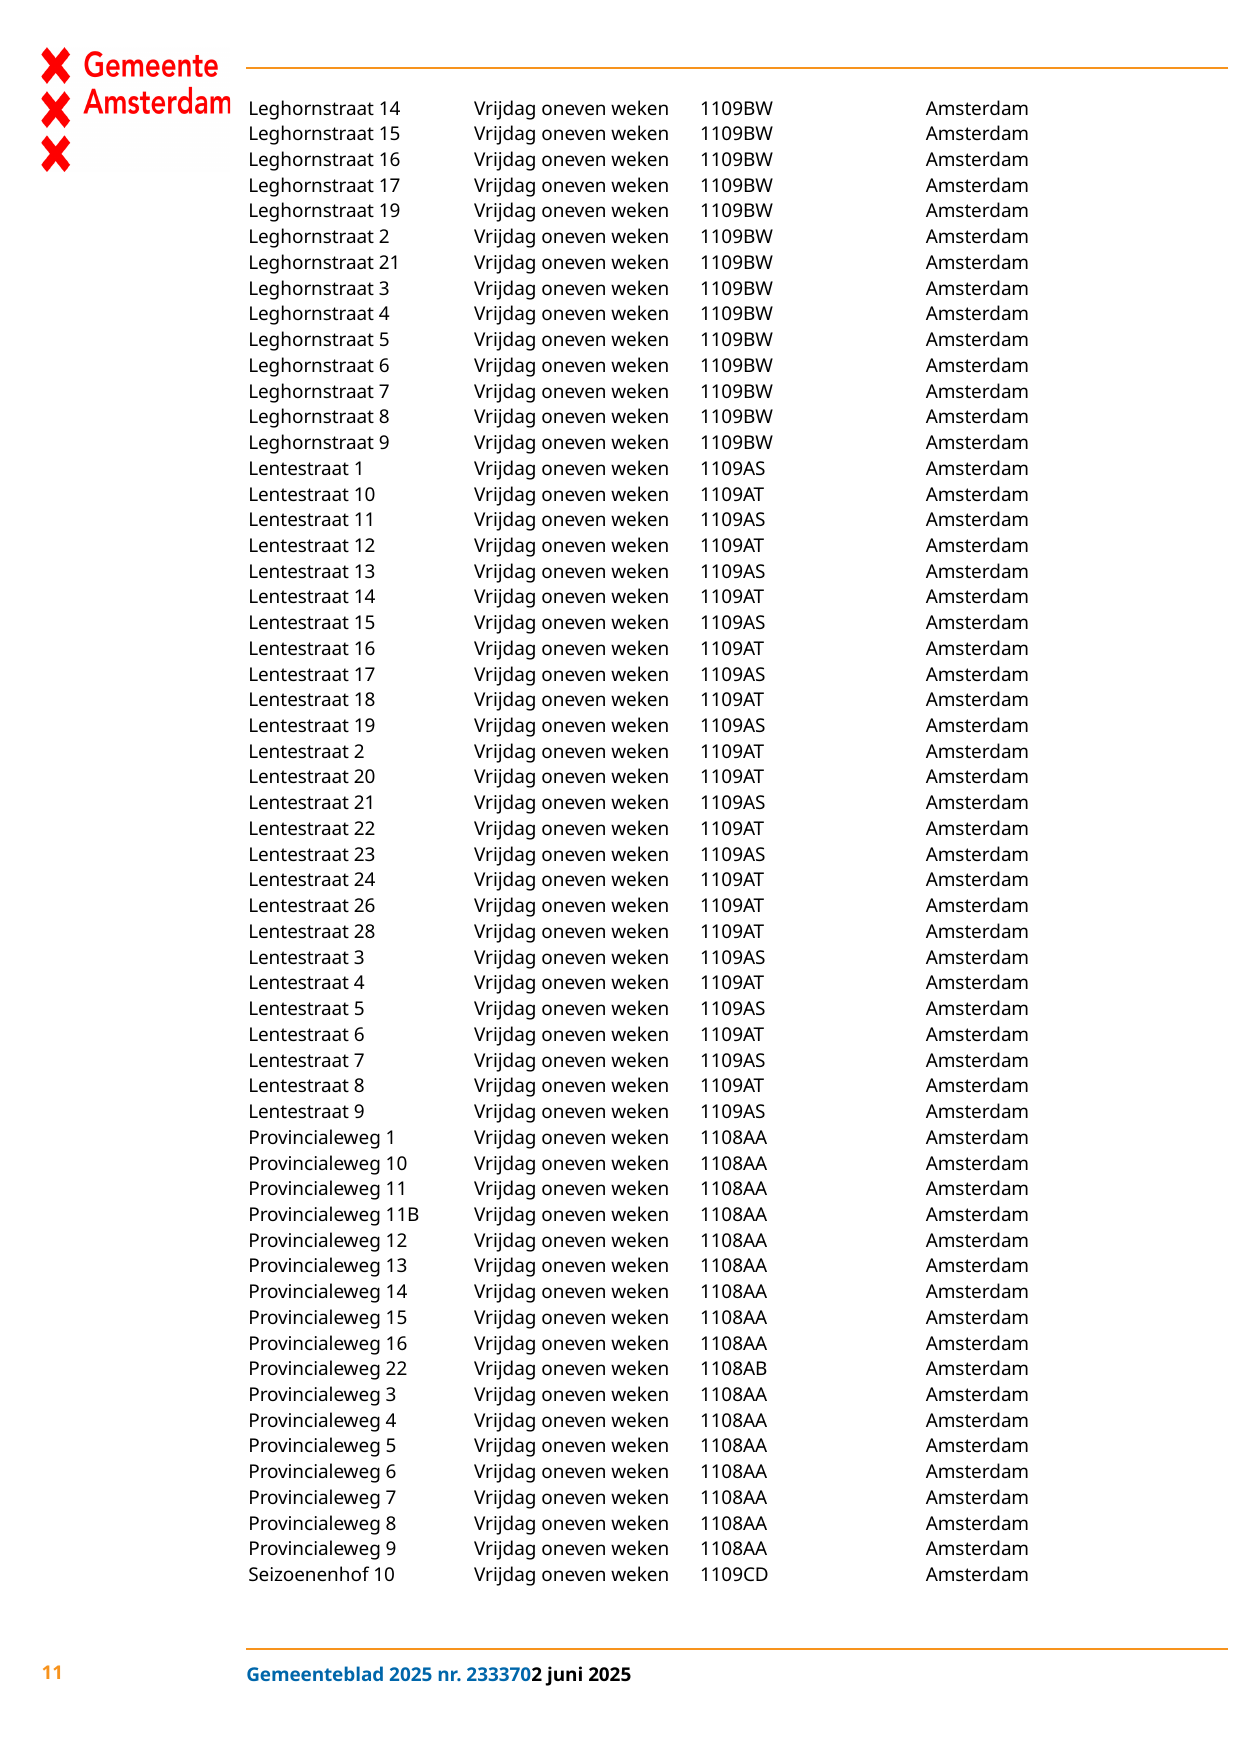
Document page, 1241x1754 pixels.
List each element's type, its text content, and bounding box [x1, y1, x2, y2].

table_cell Vrijdag oneven weken [474, 326, 700, 352]
table_cell Amsterdam [926, 635, 1152, 661]
table_cell 1109BW [700, 198, 926, 223]
table_cell 1109AT [700, 918, 926, 944]
table_cell 1109AT [700, 532, 926, 558]
table_cell Amsterdam [926, 738, 1152, 764]
table_cell Vrijdag oneven weken [474, 738, 700, 764]
table_cell 1109AS [700, 841, 926, 867]
table_cell 1109BW [700, 404, 926, 429]
table_cell Vrijdag oneven weken [474, 1124, 700, 1150]
table_cell Amsterdam [926, 1098, 1152, 1124]
table_cell 1108AA [700, 1201, 926, 1227]
table_cell 1109BW [700, 121, 926, 146]
table_cell Lentestraat 12 [248, 532, 474, 558]
table_cell Vrijdag oneven weken [474, 661, 700, 687]
table_cell 1109AT [700, 635, 926, 661]
table_cell Vrijdag oneven weken [474, 1356, 700, 1381]
table_cell 1109BW [700, 275, 926, 301]
table_cell Amsterdam [926, 1561, 1152, 1587]
table_cell 1109AS [700, 944, 926, 969]
table_cell Vrijdag oneven weken [474, 1150, 700, 1175]
table_cell Lentestraat 1 [248, 455, 474, 481]
table_cell 1109AS [700, 506, 926, 532]
table_cell Amsterdam [926, 970, 1152, 995]
table_cell Provincialeweg 12 [248, 1227, 474, 1253]
table_cell Provincialeweg 11B [248, 1201, 474, 1227]
table_cell Vrijdag oneven weken [474, 1253, 700, 1278]
table_cell Provincialeweg 15 [248, 1304, 474, 1330]
table_cell Vrijdag oneven weken [474, 995, 700, 1021]
table_cell Amsterdam [926, 532, 1152, 558]
table_cell 1109AT [700, 764, 926, 789]
table_cell Leghornstraat 5 [248, 326, 474, 352]
table_cell 1109BW [700, 146, 926, 172]
table_cell Lentestraat 15 [248, 609, 474, 635]
table_cell Amsterdam [926, 995, 1152, 1021]
table_cell Lentestraat 19 [248, 712, 474, 738]
table_cell Amsterdam [926, 1536, 1152, 1561]
table_cell Vrijdag oneven weken [474, 172, 700, 198]
table_cell 1109AT [700, 815, 926, 841]
table_cell Leghornstraat 2 [248, 224, 474, 249]
table_cell Lentestraat 14 [248, 584, 474, 609]
table_cell 1109AT [700, 687, 926, 712]
table_cell Amsterdam [926, 1407, 1152, 1433]
table_cell Amsterdam [926, 558, 1152, 584]
table_cell 1109AS [700, 609, 926, 635]
table_cell Lentestraat 16 [248, 635, 474, 661]
table_cell Amsterdam [926, 1021, 1152, 1047]
table_cell Amsterdam [926, 893, 1152, 918]
table_cell Vrijdag oneven weken [474, 1304, 700, 1330]
table_cell Seizoenenhof 10 [248, 1561, 474, 1587]
table_cell Amsterdam [926, 352, 1152, 378]
table_cell Vrijdag oneven weken [474, 1561, 700, 1587]
table_cell Amsterdam [926, 661, 1152, 687]
table_cell Amsterdam [926, 429, 1152, 455]
table_cell Vrijdag oneven weken [474, 506, 700, 532]
table_cell Amsterdam [926, 1356, 1152, 1381]
table_cell 1109BW [700, 326, 926, 352]
table_cell Vrijdag oneven weken [474, 1278, 700, 1304]
table_cell 1108AA [700, 1175, 926, 1201]
table_cell 1109BW [700, 429, 926, 455]
table_cell Amsterdam [926, 609, 1152, 635]
table_cell 1108AA [700, 1407, 926, 1433]
table_cell Amsterdam [926, 944, 1152, 969]
table_cell Vrijdag oneven weken [474, 301, 700, 326]
table_cell Vrijdag oneven weken [474, 1201, 700, 1227]
table_cell 1109AS [700, 661, 926, 687]
table_cell Provincialeweg 3 [248, 1381, 474, 1407]
table_cell Vrijdag oneven weken [474, 584, 700, 609]
table_cell Vrijdag oneven weken [474, 1459, 700, 1484]
table_cell Amsterdam [926, 378, 1152, 403]
table_cell Vrijdag oneven weken [474, 893, 700, 918]
table_cell Amsterdam [926, 404, 1152, 429]
table_cell Vrijdag oneven weken [474, 532, 700, 558]
table_cell Provincialeweg 9 [248, 1536, 474, 1561]
table_cell 1108AA [700, 1536, 926, 1561]
table_cell Vrijdag oneven weken [474, 1510, 700, 1536]
table_cell Amsterdam [926, 1253, 1152, 1278]
table_cell Vrijdag oneven weken [474, 1381, 700, 1407]
table_cell Amsterdam [926, 198, 1152, 223]
table_cell 1109AT [700, 481, 926, 506]
table_cell Amsterdam [926, 146, 1152, 172]
table_cell Amsterdam [926, 224, 1152, 249]
table_cell Vrijdag oneven weken [474, 635, 700, 661]
table_cell 1108AA [700, 1150, 926, 1175]
table_cell Amsterdam [926, 1484, 1152, 1510]
table_cell Amsterdam [926, 1124, 1152, 1150]
table_cell Amsterdam [926, 764, 1152, 789]
table_cell Lentestraat 24 [248, 867, 474, 892]
table_cell Vrijdag oneven weken [474, 970, 700, 995]
table_cell Vrijdag oneven weken [474, 1433, 700, 1458]
table_cell Vrijdag oneven weken [474, 764, 700, 789]
table_cell Amsterdam [926, 326, 1152, 352]
table_cell Amsterdam [926, 121, 1152, 146]
table_cell Amsterdam [926, 1047, 1152, 1072]
table_cell 1108AA [700, 1278, 926, 1304]
table_cell Lentestraat 5 [248, 995, 474, 1021]
table_cell Leghornstraat 14 [248, 95, 474, 121]
table_cell 1109AS [700, 455, 926, 481]
table_cell Lentestraat 23 [248, 841, 474, 867]
table_cell Amsterdam [926, 687, 1152, 712]
table_cell Leghornstraat 4 [248, 301, 474, 326]
table_cell 1109AS [700, 1098, 926, 1124]
table_cell Lentestraat 18 [248, 687, 474, 712]
table_cell Amsterdam [926, 301, 1152, 326]
table_cell Provincialeweg 16 [248, 1330, 474, 1356]
table_cell 1109BW [700, 95, 926, 121]
table_cell Vrijdag oneven weken [474, 918, 700, 944]
table_cell Vrijdag oneven weken [474, 712, 700, 738]
table_cell 1108AA [700, 1253, 926, 1278]
table_cell Lentestraat 28 [248, 918, 474, 944]
table_cell 1109BW [700, 301, 926, 326]
table_cell Provincialeweg 5 [248, 1433, 474, 1458]
picture [41, 47, 231, 172]
table_cell Vrijdag oneven weken [474, 944, 700, 969]
table_cell Leghornstraat 8 [248, 404, 474, 429]
table_cell Amsterdam [926, 275, 1152, 301]
table_cell Lentestraat 20 [248, 764, 474, 789]
table_cell Amsterdam [926, 506, 1152, 532]
table_cell Provincialeweg 13 [248, 1253, 474, 1278]
table_cell Amsterdam [926, 1304, 1152, 1330]
table_cell Vrijdag oneven weken [474, 455, 700, 481]
table_cell Leghornstraat 9 [248, 429, 474, 455]
table_cell 1109BW [700, 224, 926, 249]
table_cell Lentestraat 11 [248, 506, 474, 532]
table_cell Amsterdam [926, 249, 1152, 275]
table_cell Amsterdam [926, 172, 1152, 198]
table_cell Amsterdam [926, 1227, 1152, 1253]
table_cell Amsterdam [926, 1073, 1152, 1098]
table_cell 1108AA [700, 1381, 926, 1407]
table_cell Vrijdag oneven weken [474, 1073, 700, 1098]
table_cell 1109BW [700, 172, 926, 198]
table_cell 1109AS [700, 1047, 926, 1072]
table_cell Leghornstraat 17 [248, 172, 474, 198]
table_cell Vrijdag oneven weken [474, 249, 700, 275]
table_cell Vrijdag oneven weken [474, 378, 700, 403]
table_cell 1108AB [700, 1356, 926, 1381]
table_cell Provincialeweg 1 [248, 1124, 474, 1150]
table_cell Amsterdam [926, 918, 1152, 944]
table_cell Amsterdam [926, 1278, 1152, 1304]
table_cell 1109AS [700, 995, 926, 1021]
table_cell Vrijdag oneven weken [474, 1227, 700, 1253]
table_cell 1109AT [700, 867, 926, 892]
table_cell Lentestraat 21 [248, 790, 474, 815]
table_cell 1109CD [700, 1561, 926, 1587]
table_cell Lentestraat 10 [248, 481, 474, 506]
table_cell Leghornstraat 15 [248, 121, 474, 146]
table_cell Leghornstraat 21 [248, 249, 474, 275]
table_cell Vrijdag oneven weken [474, 146, 700, 172]
table_cell 1108AA [700, 1459, 926, 1484]
table_cell 1109AT [700, 970, 926, 995]
table_cell 1109BW [700, 352, 926, 378]
table_cell Vrijdag oneven weken [474, 352, 700, 378]
table_cell Vrijdag oneven weken [474, 429, 700, 455]
table_cell 1109BW [700, 249, 926, 275]
table_cell Vrijdag oneven weken [474, 687, 700, 712]
table_cell Vrijdag oneven weken [474, 1047, 700, 1072]
table_cell Vrijdag oneven weken [474, 1484, 700, 1510]
table_cell Vrijdag oneven weken [474, 841, 700, 867]
table_cell Leghornstraat 6 [248, 352, 474, 378]
table_cell Vrijdag oneven weken [474, 1407, 700, 1433]
table_cell 1109AS [700, 558, 926, 584]
table_cell Lentestraat 3 [248, 944, 474, 969]
table_cell Amsterdam [926, 1510, 1152, 1536]
table_cell Amsterdam [926, 841, 1152, 867]
table_cell Leghornstraat 19 [248, 198, 474, 223]
table_cell Amsterdam [926, 95, 1152, 121]
table_cell Lentestraat 22 [248, 815, 474, 841]
table_cell Amsterdam [926, 455, 1152, 481]
table_cell Lentestraat 4 [248, 970, 474, 995]
table_cell 1109BW [700, 378, 926, 403]
table_cell Provincialeweg 10 [248, 1150, 474, 1175]
table_cell Vrijdag oneven weken [474, 224, 700, 249]
table_cell 1108AA [700, 1124, 926, 1150]
table_cell Leghornstraat 7 [248, 378, 474, 403]
table_cell Provincialeweg 6 [248, 1459, 474, 1484]
table_cell Vrijdag oneven weken [474, 198, 700, 223]
table_cell Amsterdam [926, 1330, 1152, 1356]
table_cell Amsterdam [926, 1175, 1152, 1201]
table_cell Vrijdag oneven weken [474, 1175, 700, 1201]
table_cell Vrijdag oneven weken [474, 1330, 700, 1356]
table_cell Amsterdam [926, 1433, 1152, 1458]
table_cell Vrijdag oneven weken [474, 790, 700, 815]
table_cell 1109AT [700, 1073, 926, 1098]
table_cell Amsterdam [926, 1150, 1152, 1175]
table_cell Amsterdam [926, 1201, 1152, 1227]
table_cell Vrijdag oneven weken [474, 1536, 700, 1561]
table_cell Amsterdam [926, 481, 1152, 506]
table_cell Lentestraat 17 [248, 661, 474, 687]
table_cell 1109AS [700, 790, 926, 815]
table_cell Lentestraat 13 [248, 558, 474, 584]
table_cell Amsterdam [926, 712, 1152, 738]
table_cell 1108AA [700, 1510, 926, 1536]
table_cell Amsterdam [926, 867, 1152, 892]
table_cell Amsterdam [926, 815, 1152, 841]
table_cell Vrijdag oneven weken [474, 867, 700, 892]
table_cell Leghornstraat 3 [248, 275, 474, 301]
table_cell Lentestraat 26 [248, 893, 474, 918]
table_cell Vrijdag oneven weken [474, 558, 700, 584]
table_cell Vrijdag oneven weken [474, 815, 700, 841]
table_cell Vrijdag oneven weken [474, 481, 700, 506]
table_cell Amsterdam [926, 584, 1152, 609]
table_cell Vrijdag oneven weken [474, 404, 700, 429]
table_cell 1109AT [700, 893, 926, 918]
table_cell Vrijdag oneven weken [474, 95, 700, 121]
table_cell Lentestraat 7 [248, 1047, 474, 1072]
table_cell Provincialeweg 14 [248, 1278, 474, 1304]
table_cell Provincialeweg 11 [248, 1175, 474, 1201]
table_cell Provincialeweg 7 [248, 1484, 474, 1510]
table_cell 1109AS [700, 712, 926, 738]
table_cell Leghornstraat 16 [248, 146, 474, 172]
table_cell 1108AA [700, 1484, 926, 1510]
table_cell Vrijdag oneven weken [474, 1098, 700, 1124]
table_cell 1108AA [700, 1304, 926, 1330]
table_cell Vrijdag oneven weken [474, 1021, 700, 1047]
table_cell Amsterdam [926, 1459, 1152, 1484]
table_cell Provincialeweg 8 [248, 1510, 474, 1536]
table_cell Provincialeweg 4 [248, 1407, 474, 1433]
table_cell Vrijdag oneven weken [474, 609, 700, 635]
table_cell Lentestraat 2 [248, 738, 474, 764]
table_cell Amsterdam [926, 1381, 1152, 1407]
table_cell Vrijdag oneven weken [474, 275, 700, 301]
table_cell 1108AA [700, 1433, 926, 1458]
table_cell Amsterdam [926, 790, 1152, 815]
table_cell Lentestraat 9 [248, 1098, 474, 1124]
table_cell Provincialeweg 22 [248, 1356, 474, 1381]
table_cell 1109AT [700, 738, 926, 764]
table_cell Lentestraat 6 [248, 1021, 474, 1047]
table_cell Vrijdag oneven weken [474, 121, 700, 146]
table_cell Lentestraat 8 [248, 1073, 474, 1098]
table_cell 1108AA [700, 1330, 926, 1356]
table_cell 1109AT [700, 1021, 926, 1047]
table_cell 1108AA [700, 1227, 926, 1253]
table_cell 1109AT [700, 584, 926, 609]
